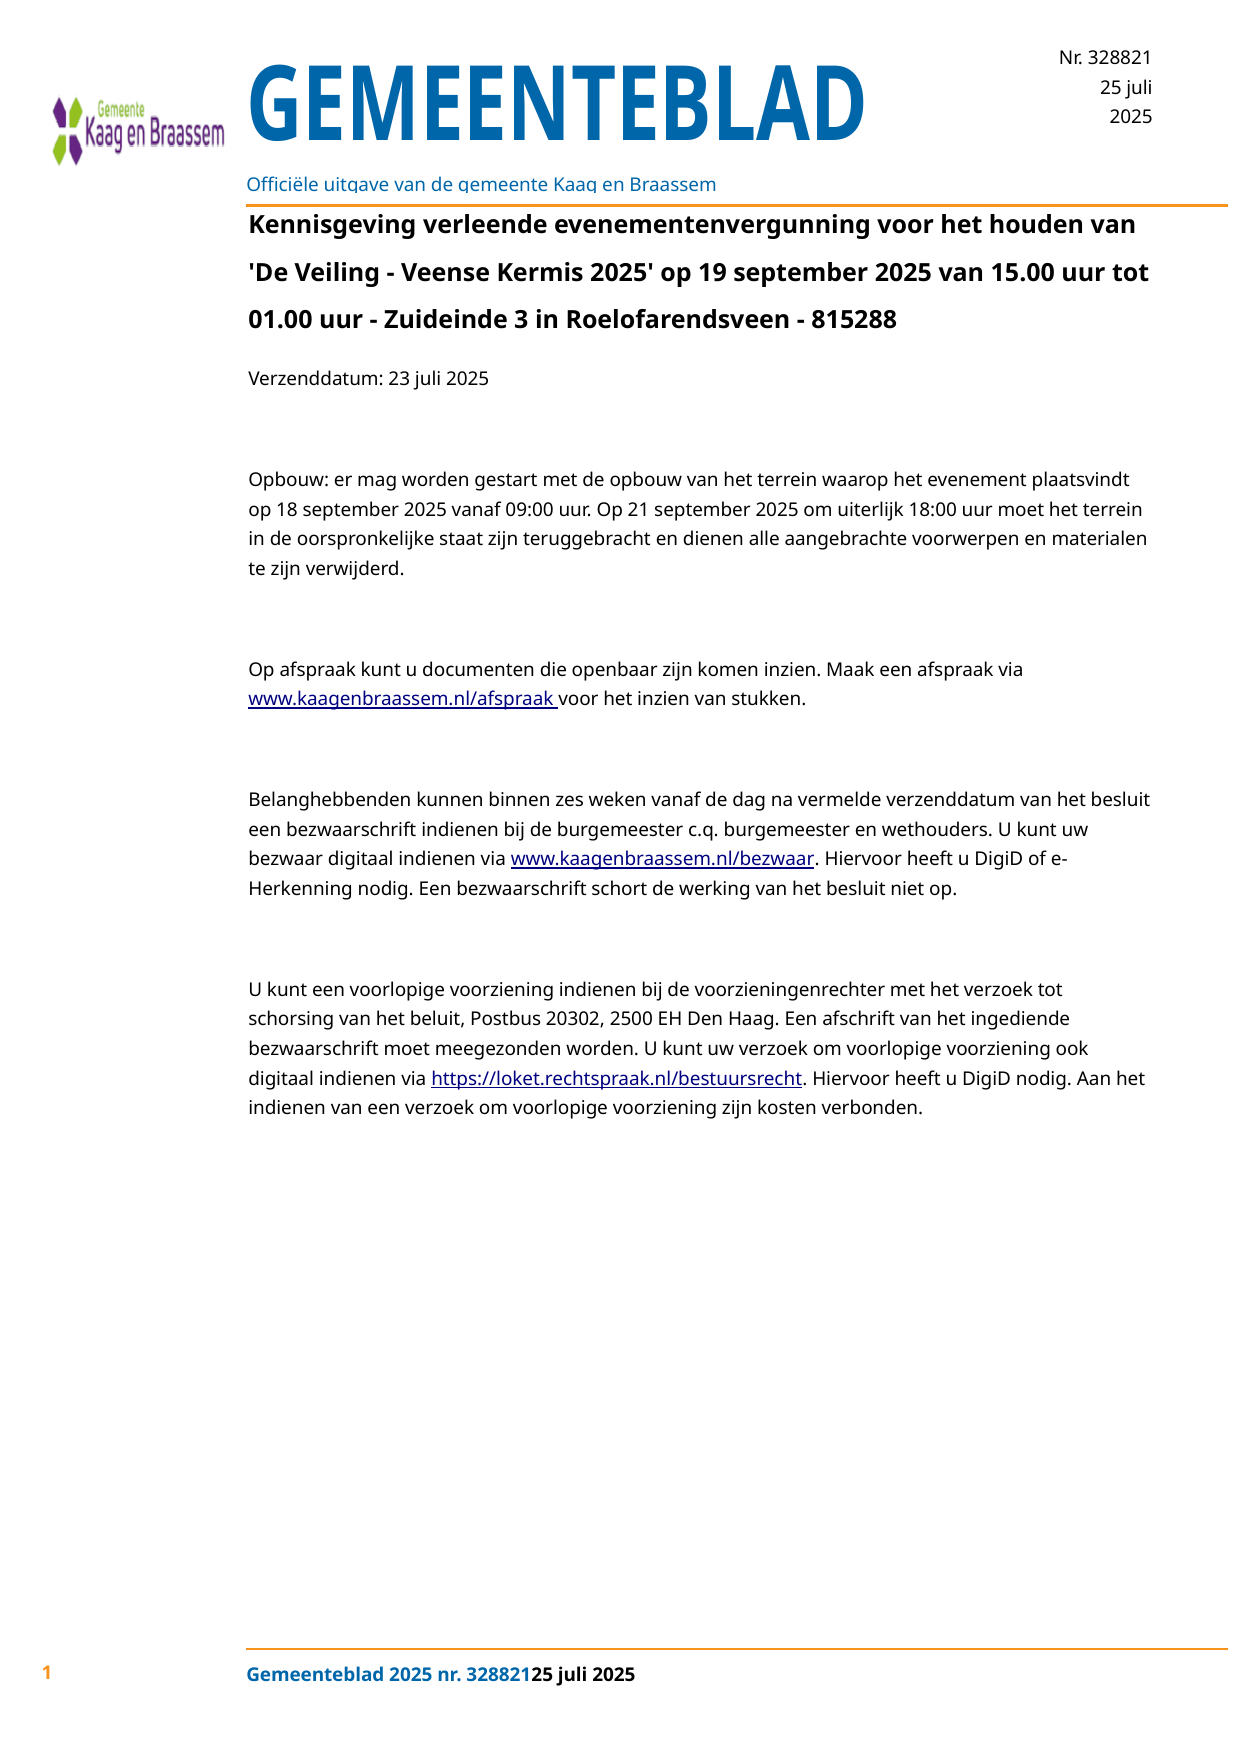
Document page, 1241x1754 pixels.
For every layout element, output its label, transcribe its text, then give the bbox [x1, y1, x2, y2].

text U kunt een voorlopige voorziening indienen bij de voorzieningenrechter met het verzoek tot schorsing van het beluit, Postbus 20302, 2500 EH Den Haag. Een afschrift van het ingediende bezwaarschrift moet meegezonden worden. U kunt uw verzoek om voorlopige voorziening ook digitaal indienen via https://loket.rechtspraak.nl/bestuursrecht. Hiervoor heeft u DigiD nodig. Aan het indienen van een verzoek om voorlopige voorziening zijn kosten verbonden. [248, 976, 1152, 1120]
text Belanghebbenden kunnen binnen zes weken vanaf de dag na vermelde verzenddatum van het besluit een bezwaarschrift indienen bij de burgemeester c.q. burgemeester en wethouders. U kunt uw bezwaar digitaal indienen via www.kaagenbraassem.nl/bezwaar. Hiervoor heeft u DigiD of e-Herkenning nodig. Een bezwaarschrift schort de werking van het besluit niet op. [248, 786, 1152, 901]
text Verzenddatum: 23 juli 2025 [248, 366, 1152, 391]
text Opbouw: er mag worden gestart met de opbouw van het terrein waarop het evenement plaatsvindt op 18 september 2025 vanaf 09:00 uur. Op 21 september 2025 om uiterlijk 18:00 uur moet het terrein in de oorspronkelijke staat zijn teruggebracht en dienen alle aangebrachte voorwerpen en materialen te zijn verwijderd. [248, 466, 1152, 581]
text Op afspraak kunt u documenten die openbaar zijn komen inzien. Maak een afspraak via www.kaagenbraassem.nl/afspraak voor het inzien van stukken. [248, 656, 1152, 711]
picture [41, 47, 231, 172]
text Kennisgeving verleende evenementenvergunning voor het houden van 'De Veiling - Veense Kermis 2025' op 19 september 2025 van 15.00 uur tot 01.00 uur - Zuideinde 3 in Roelofarendsveen - 815288 [248, 207, 1152, 336]
